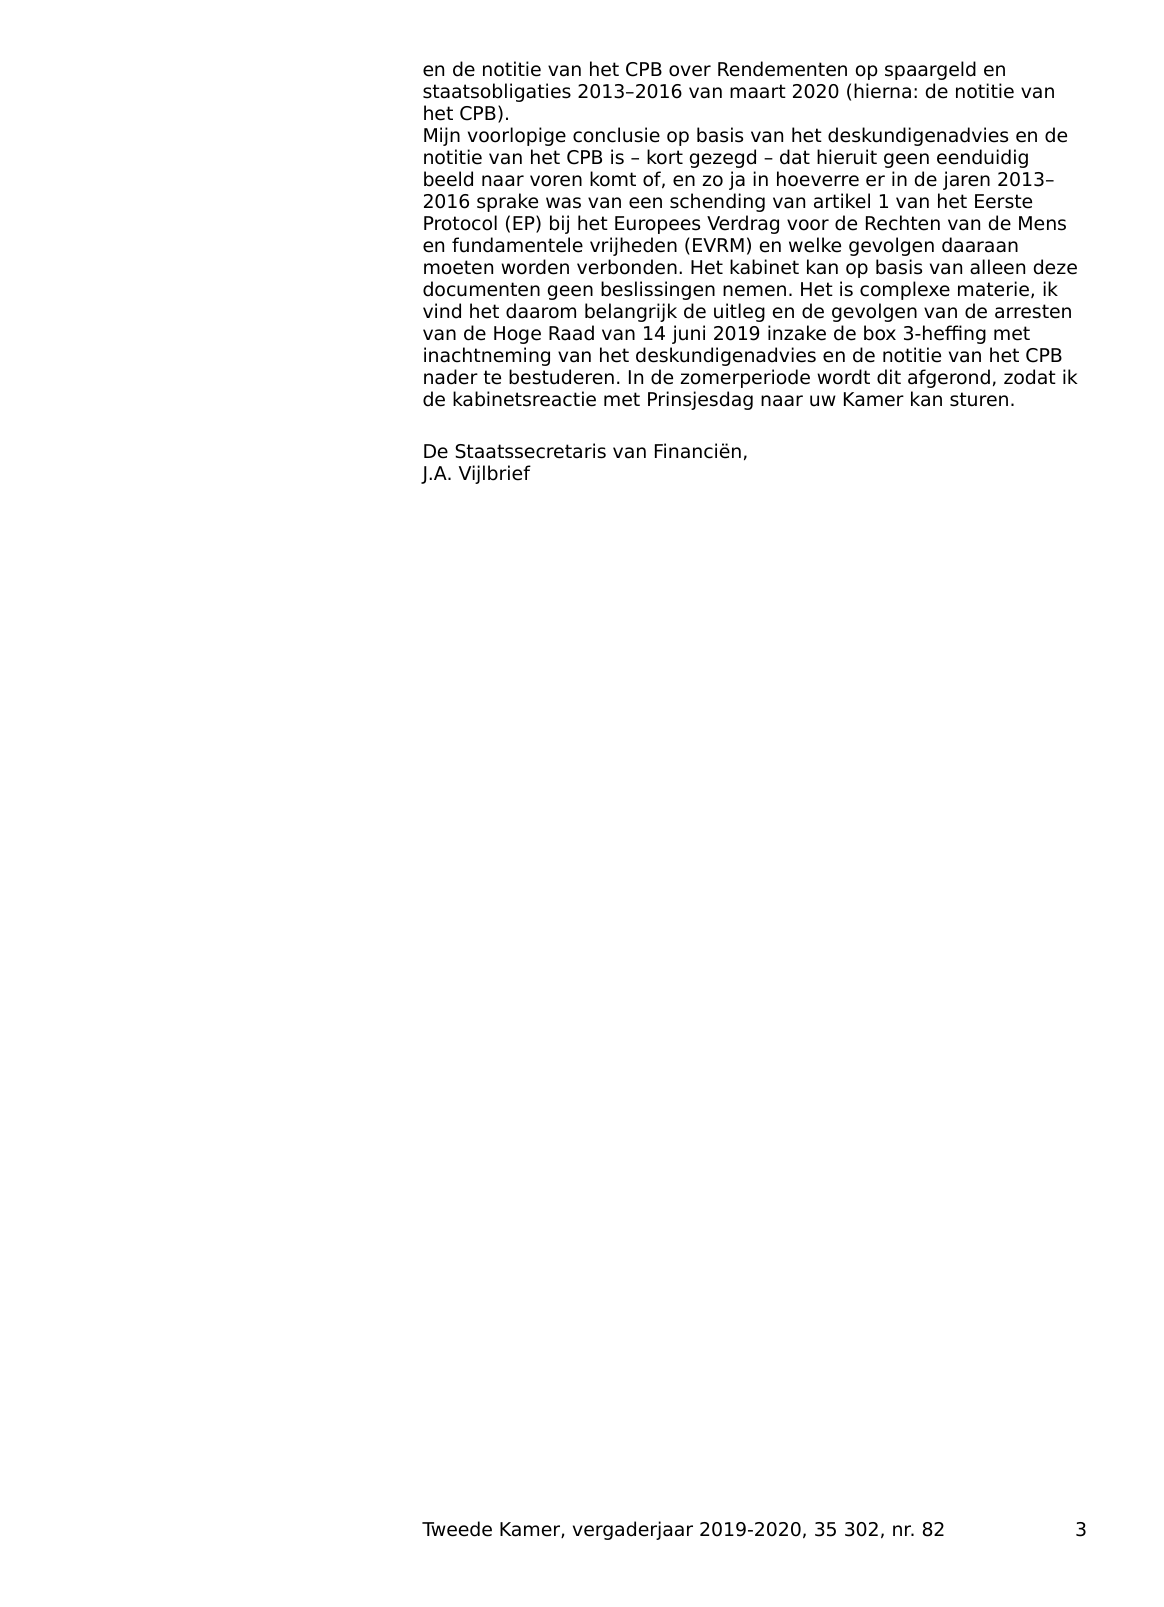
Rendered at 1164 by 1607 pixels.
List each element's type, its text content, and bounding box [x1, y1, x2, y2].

text De Staatssecretaris van Financiën, J.A. Vijlbrief [422, 441, 1087, 485]
text en de notitie van het CPB over Rendementen op spaargeld en staatsobligaties 2013–2016 van maart 2020 (hierna: de notitie van het CPB). [422, 59, 1087, 125]
text Mijn voorlopige conclusie op basis van het deskundigenadvies en de notitie van het CPB is – kort gezegd – dat hieruit geen eenduidig beeld naar voren komt of, en zo ja in hoeverre er in de jaren 2013–2016 sprake was van een schending van artikel 1 van het Eerste Protocol (EP) bij het Europees Verdrag voor de Rechten van de Mens en fundamentele vrijheden (EVRM) en welke gevolgen daaraan moeten worden verbonden. Het kabinet kan op basis van alleen deze documenten geen beslissingen nemen. Het is complexe materie, ik vind het daarom belangrijk de uitleg en de gevolgen van de arresten van de Hoge Raad van 14 juni 2019 inzake de box 3-heffing met inachtneming van het deskundigenadvies en de notitie van het CPB nader te bestuderen. In de zomerperiode wordt dit afgerond, zodat ik de kabinetsreactie met Prinsjesdag naar uw Kamer kan sturen. [422, 125, 1087, 411]
